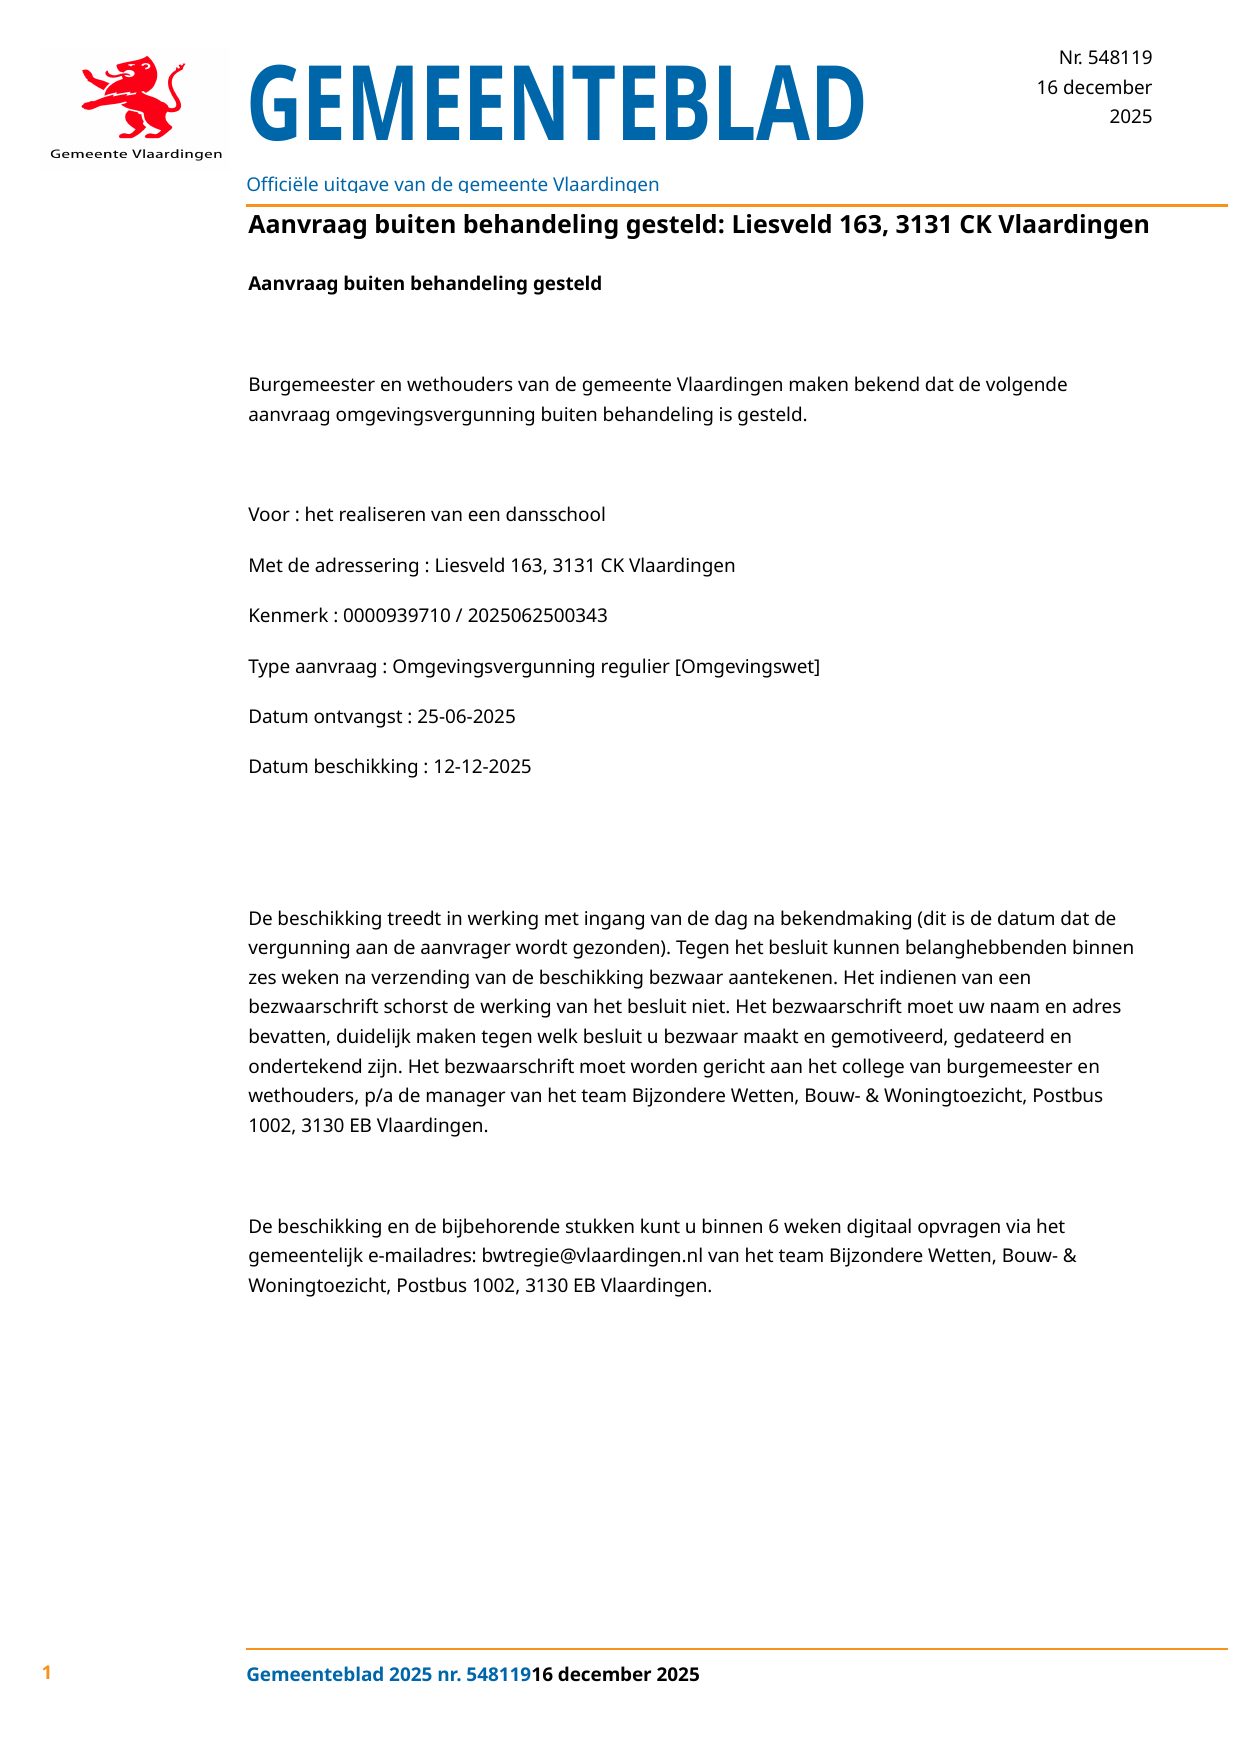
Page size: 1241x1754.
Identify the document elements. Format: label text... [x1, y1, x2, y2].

picture [41, 47, 231, 172]
text Met de adressering : Liesveld 163, 3131 CK Vlaardingen [248, 552, 1152, 578]
text Datum ontvangst : 25-06-2025 [248, 703, 1152, 729]
text Voor : het realiseren van een dansschool [248, 502, 1152, 527]
text Burgemeester en wethouders van de gemeente Vlaardingen maken bekend dat de volgende aanvraag omgevingsvergunning buiten behandeling is gesteld. [248, 371, 1152, 426]
text De beschikking treedt in werking met ingang van de dag na bekendmaking (dit is de datum dat de vergunning aan de aanvrager wordt gezonden). Tegen het besluit kunnen belanghebbenden binnen zes weken na verzending van de beschikking bezwaar aantekenen. Het indienen van een bezwaarschrift schorst de werking van het besluit niet. Het bezwaarschrift moet uw naam en adres bevatten, duidelijk maken tegen welk besluit u bezwaar maakt en gemotiveerd, gedateerd en ondertekend zijn. Het bezwaarschrift moet worden gericht aan het college van burgemeester en wethouders, p/a de manager van het team Bijzondere Wetten, Bouw- & Woningtoezicht, Postbus 1002, 3130 EB Vlaardingen. [248, 905, 1152, 1138]
text Aanvraag buiten behandeling gesteld [248, 270, 1152, 296]
text Datum beschikking : 12-12-2025 [248, 754, 1152, 779]
text De beschikking en de bijbehorende stukken kunt u binnen 6 weken digitaal opvragen via het gemeentelijk e-mailadres: bwtregie@vlaardingen.nl van het team Bijzondere Wetten, Bouw- & Woningtoezicht, Postbus 1002, 3130 EB Vlaardingen. [248, 1213, 1152, 1298]
text Aanvraag buiten behandeling gesteld: Liesveld 163, 3131 CK Vlaardingen [248, 207, 1152, 241]
text Type aanvraag : Omgevingsvergunning regulier [Omgevingswet] [248, 653, 1152, 678]
text Kenmerk : 0000939710 / 2025062500343 [248, 602, 1152, 628]
